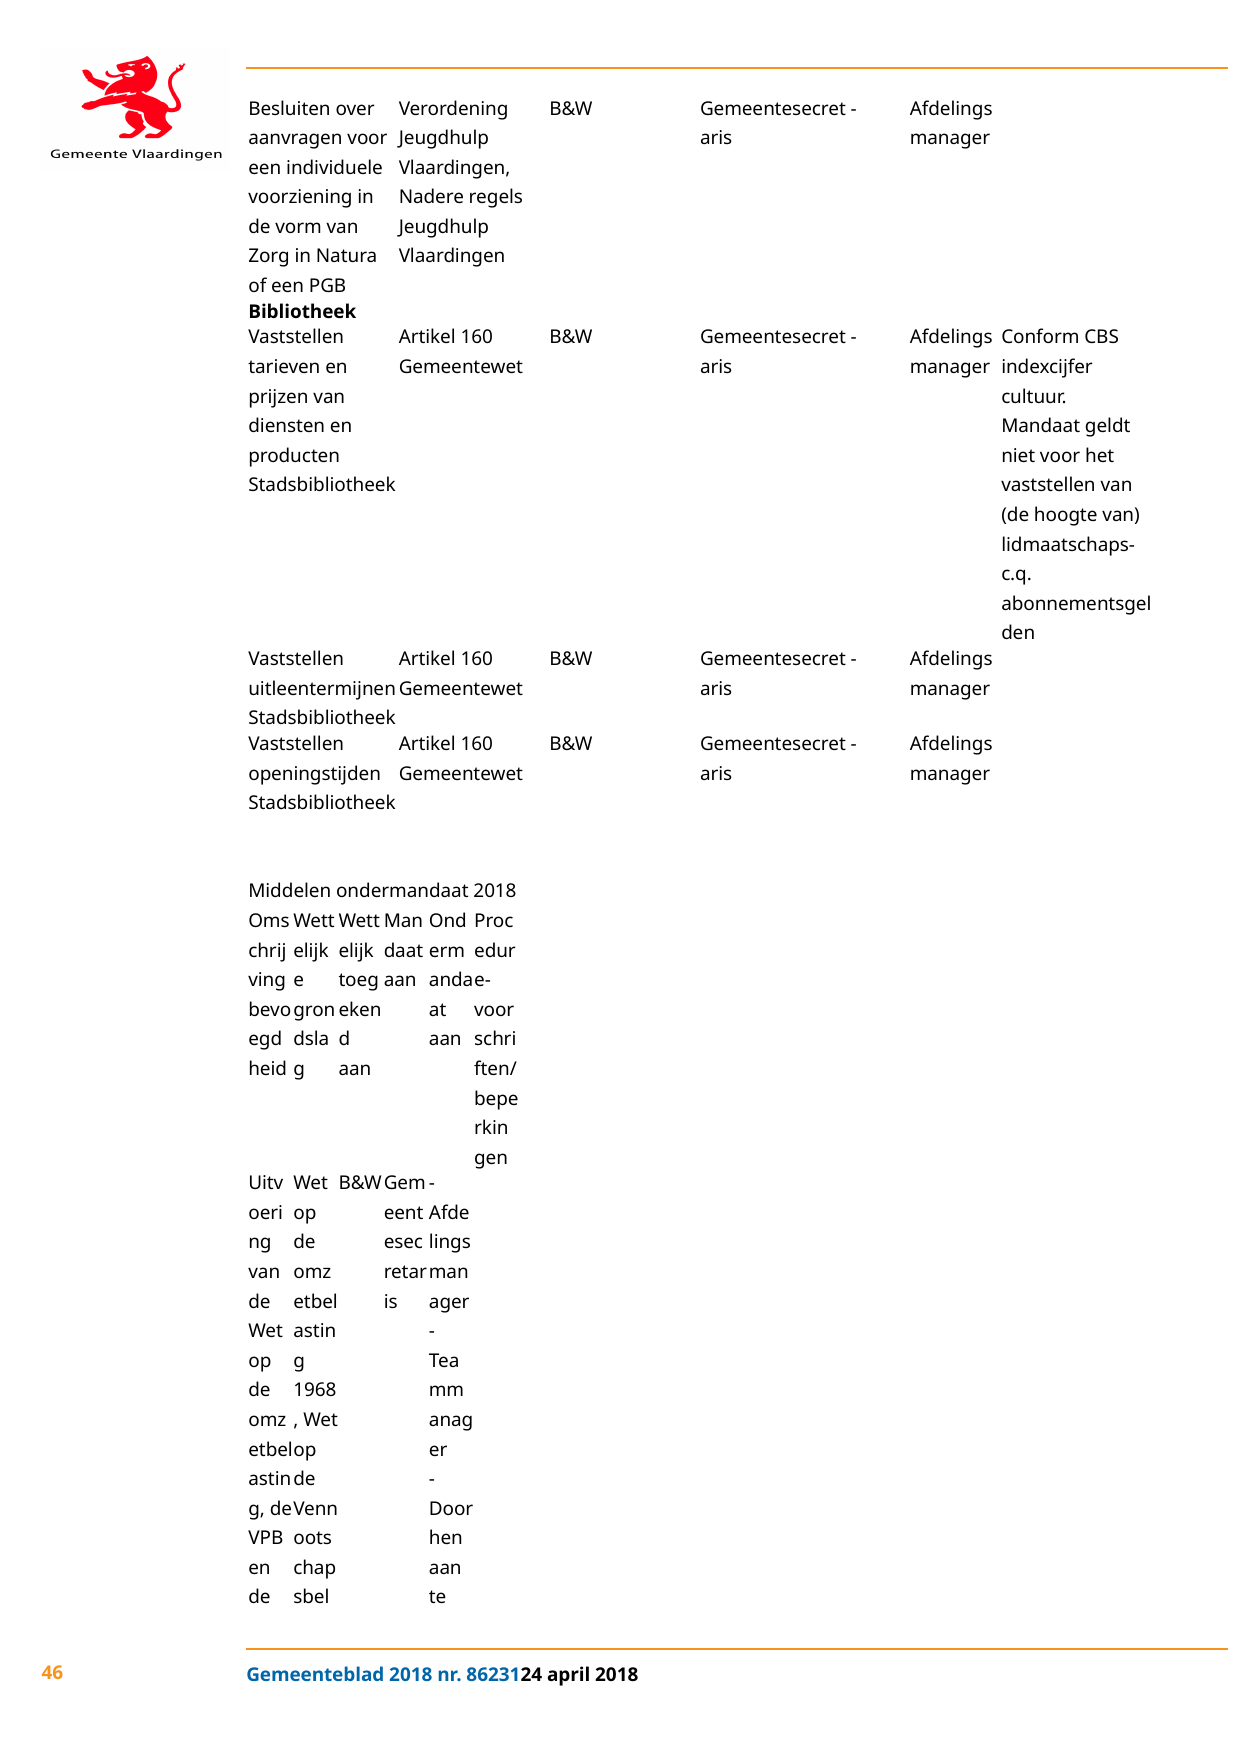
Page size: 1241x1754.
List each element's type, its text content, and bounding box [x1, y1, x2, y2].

table_cell Gemeentesecretaris [700, 645, 850, 730]
table_cell Gemeentesecretaris [384, 1170, 429, 1609]
table_cell B&W [338, 1170, 383, 1609]
table_cell - Afdelingsmanager - Teammanager - Door hen aan te [429, 1170, 474, 1609]
table_cell Besluiten over aanvragen voor een individuele voorziening in de vorm van Zorg in Natura of een PGB [248, 95, 398, 298]
table_cell [850, 298, 1001, 324]
table_header Wettelijk toegekend aan [338, 907, 383, 1169]
table_header Wettelijke grondslag [293, 907, 338, 1169]
table_cell Wet op de omzetbelasting 1968, Wet op de Vennootschapsbel [293, 1170, 338, 1609]
table_header Procedure-voorschriften/ beperkingen [474, 907, 519, 1169]
table_cell [1001, 95, 1152, 298]
table_cell Verordening Jeugdhulp Vlaardingen, Nadere regels Jeugdhulp Vlaardingen [399, 95, 549, 298]
table_cell [474, 1170, 519, 1609]
table_cell B&W [549, 645, 700, 730]
table_cell B&W [549, 730, 700, 815]
table_cell Vaststellen uitleentermijnen Stadsbibliotheek [248, 645, 398, 730]
table_cell [700, 298, 850, 324]
text Middelen ondermandaat 2018 [248, 877, 1152, 903]
table_cell B&W [549, 324, 700, 645]
table_cell Afdelingsmanager [850, 645, 1001, 730]
table_cell Artikel 160 Gemeentewet [399, 730, 549, 815]
table_cell Artikel 160 Gemeentewet [399, 645, 549, 730]
table_cell B&W [549, 95, 700, 298]
table_cell [1001, 645, 1152, 730]
table_cell Gemeentesecretaris [700, 730, 850, 815]
table_cell [1001, 730, 1152, 815]
table_cell Conform CBS indexcijfer cultuur. Mandaat geldt niet voor het vaststellen van (de hoogte van) lidmaatschaps- c.q. abonnementsgelden [1001, 324, 1152, 645]
table_header Ondermandaat aan [429, 907, 474, 1169]
picture [41, 47, 231, 172]
table_cell Vaststellen openingstijden Stadsbibliotheek [248, 730, 398, 815]
table_header Omschrijving bevoegdheid [248, 907, 293, 1169]
table_header Mandaat aan [384, 907, 429, 1169]
table_cell Gemeentesecretaris [700, 95, 850, 298]
table_cell Afdelingsmanager [850, 324, 1001, 645]
table_cell Bibliotheek [248, 298, 398, 324]
table_cell [1001, 298, 1152, 324]
table_cell Uitvoering van de Wet op de omzetbelasting, de VPB en de [248, 1170, 293, 1609]
table_cell Afdelingsmanager [850, 95, 1001, 298]
table_cell Vaststellen tarieven en prijzen van diensten en producten Stadsbibliotheek [248, 324, 398, 645]
table_cell Afdelingsmanager [850, 730, 1001, 815]
table_cell Artikel 160 Gemeentewet [399, 324, 549, 645]
table_cell [399, 298, 549, 324]
table_cell Gemeentesecretaris [700, 324, 850, 645]
table_cell [549, 298, 700, 324]
